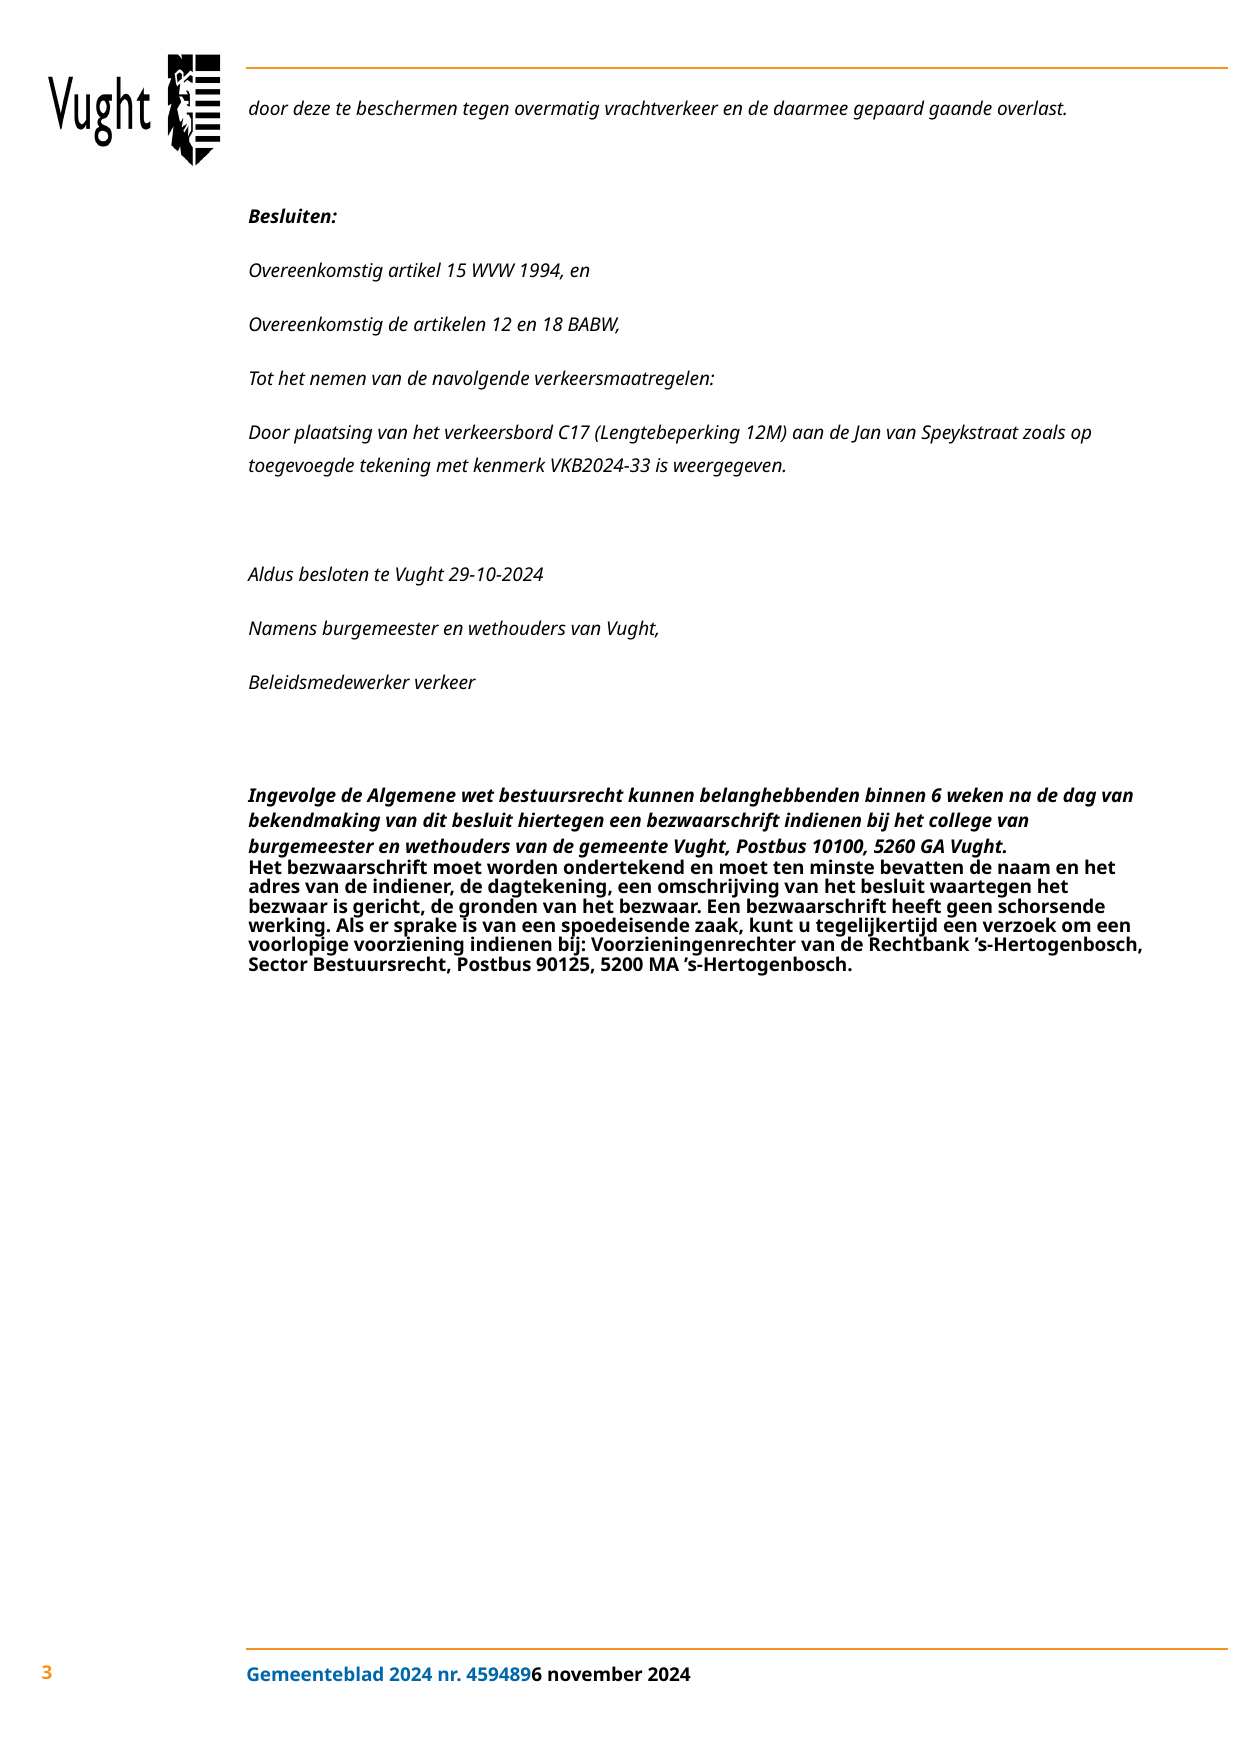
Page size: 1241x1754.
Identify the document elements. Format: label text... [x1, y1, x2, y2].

text Tot het nemen van de navolgende verkeersmaatregelen: [248, 365, 1152, 391]
text Besluiten: [248, 203, 1152, 229]
text Het bezwaarschrift moet worden ondertekend en moet ten minste bevatten de naam en het adres van de indiener, de dagtekening, een omschrijving van het besluit waartegen het bezwaar is gericht, de gronden van het bezwaar. Een bezwaarschrift heeft geen schorsende werking. Als er sprake is van een spoedeisende zaak, kunt u tegelijkertijd een verzoek om een voorlopige voorziening indienen bij: Voorzieningenrechter van de Rechtbank ’s-Hertogenbosch, Sector Bestuursrecht, Postbus 90125, 5200 MA ’s-Hertogenbosch. [248, 859, 1152, 975]
text Namens burgemeester en wethouders van Vught, [248, 615, 1152, 641]
text door deze te beschermen tegen overmatig vrachtverkeer en de daarmee gepaard gaande overlast. [248, 95, 1152, 121]
text Aldus besloten te Vught 29-10-2024 [248, 561, 1152, 586]
text Door plaatsing van het verkeersbord C17 (Lengtebeperking 12M) aan de Jan van Speykstraat zoals op toegevoegde tekening met kenmerk VKB2024-33 is weergegeven. [248, 419, 1152, 478]
text Ingevolge de Algemene wet bestuursrecht kunnen belanghebbenden binnen 6 weken na de dag van bekendmaking van dit besluit hiertegen een bezwaarschrift indienen bij het college van burgemeester en wethouders van de gemeente Vught, Postbus 10100, 5260 GA Vught. [248, 782, 1152, 859]
picture [41, 47, 231, 172]
text Overeenkomstig de artikelen 12 en 18 BABW, [248, 311, 1152, 337]
text Beleidsmedewerker verkeer [248, 669, 1152, 694]
text Overeenkomstig artikel 15 WVW 1994, en [248, 257, 1152, 283]
